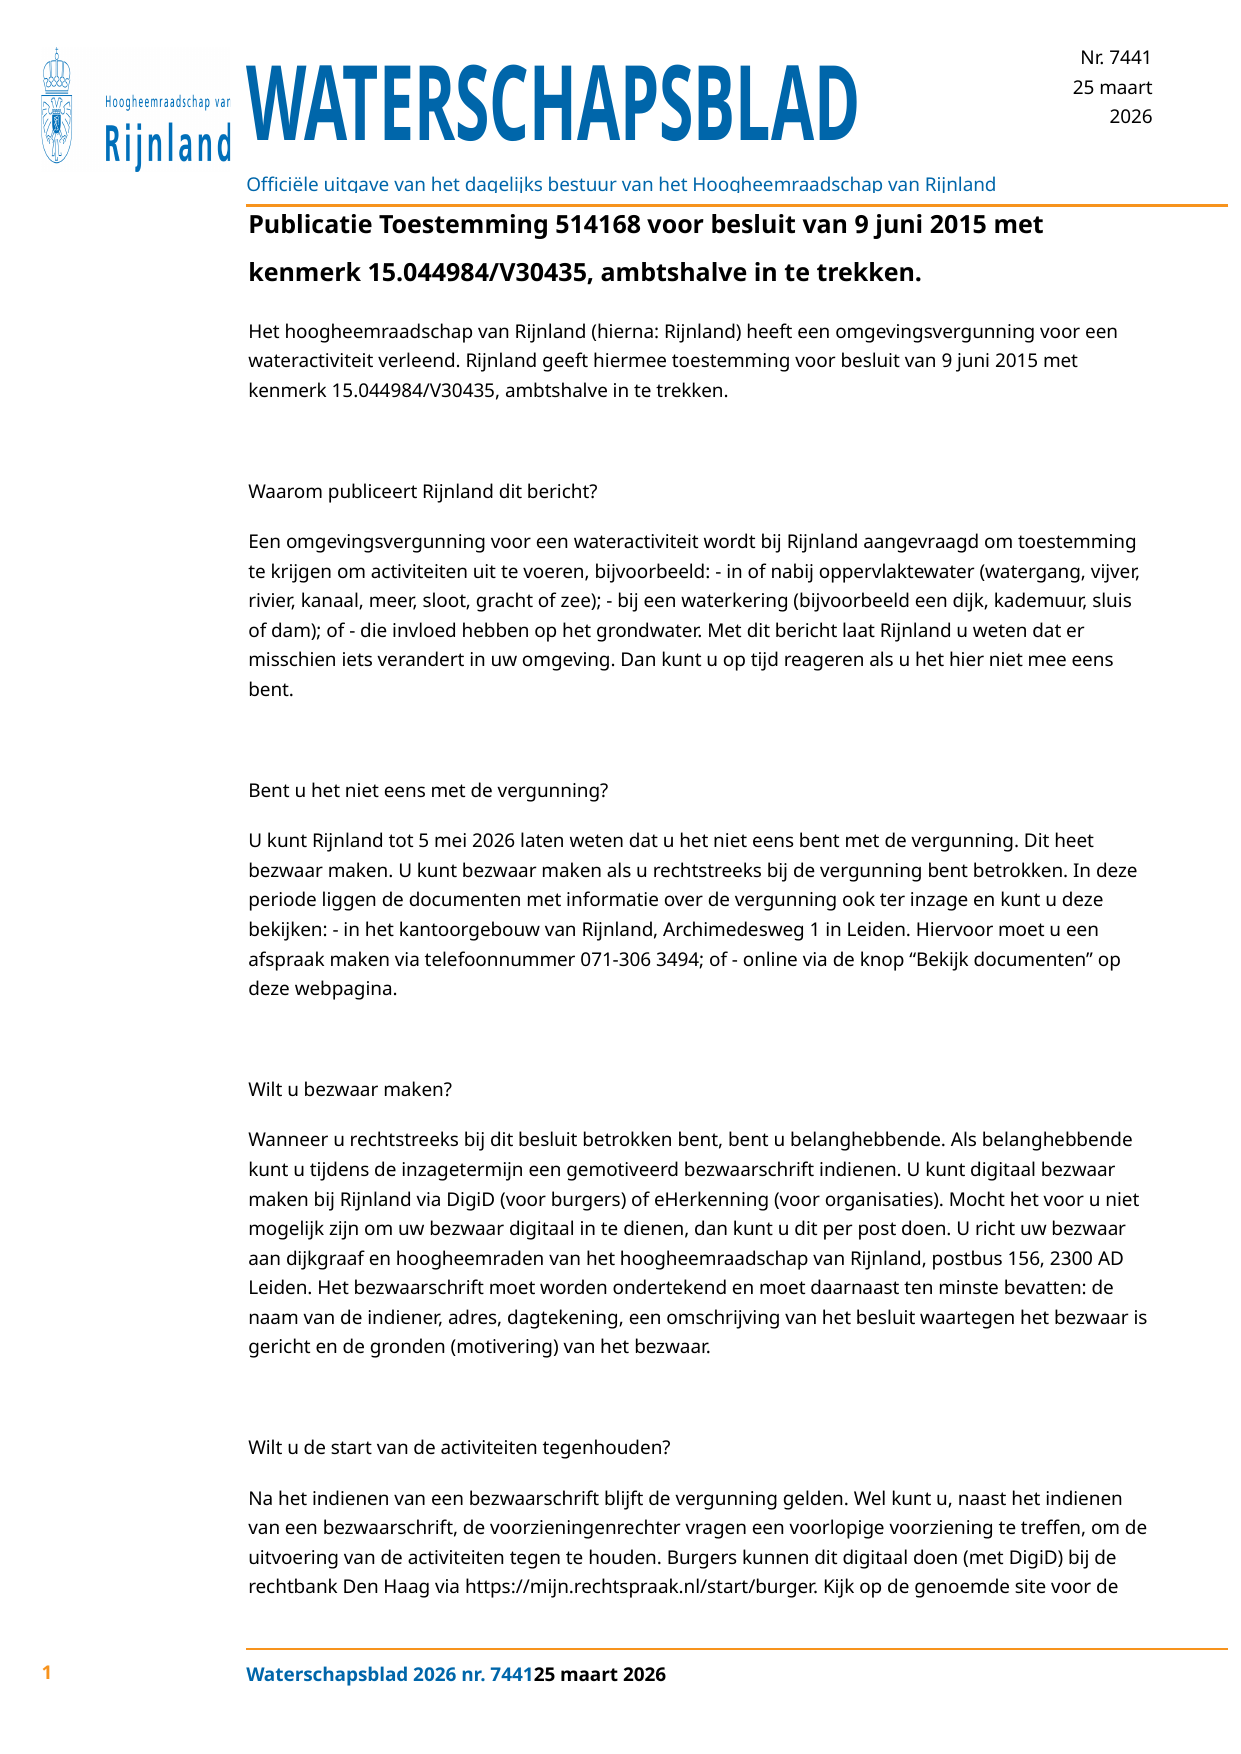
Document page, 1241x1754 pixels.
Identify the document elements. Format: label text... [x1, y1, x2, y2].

text Een omgevingsvergunning voor een wateractiviteit wordt bij Rijnland aangevraagd om toestemming te krijgen om activiteiten uit te voeren, bijvoorbeeld: - in of nabij oppervlaktewater (watergang, vijver, rivier, kanaal, meer, sloot, gracht of zee); - bij een waterkering (bijvoorbeeld een dijk, kademuur, sluis of dam); of - die invloed hebben op het grondwater. Met dit bericht laat Rijnland u weten dat er misschien iets verandert in uw omgeving. Dan kunt u op tijd reageren als u het hier niet mee eens bent. [248, 528, 1152, 702]
picture [41, 47, 231, 172]
text Waarom publiceert Rijnland dit bericht? [248, 478, 1152, 504]
text U kunt Rijnland tot 5 mei 2026 laten weten dat u het niet eens bent met de vergunning. Dit heet bezwaar maken. U kunt bezwaar maken als u rechtstreeks bij de vergunning bent betrokken. In deze periode liggen de documenten met informatie over de vergunning ook ter inzage en kunt u deze bekijken: - in het kantoorgebouw van Rijnland, Archimedesweg 1 in Leiden. Hiervoor moet u een afspraak maken via telefoonnummer 071-306 3494; of - online via de knop “Bekijk documenten” op deze webpagina. [248, 827, 1152, 1001]
text Het hoogheemraadschap van Rijnland (hierna: Rijnland) heeft een omgevingsvergunning voor een wateractiviteit verleend. Rijnland geeft hiermee toestemming voor besluit van 9 juni 2015 met kenmerk 15.044984/V30435, ambtshalve in te trekken. [248, 318, 1152, 403]
text Wilt u bezwaar maken? [248, 1076, 1152, 1102]
text Na het indienen van een bezwaarschrift blijft de vergunning gelden. Wel kunt u, naast het indienen van een bezwaarschrift, de voorzieningenrechter vragen een voorlopige voorziening te treffen, om de uitvoering van de activiteiten tegen te houden. Burgers kunnen dit digitaal doen (met DigiD) bij de rechtbank Den Haag via https://mijn.rechtspraak.nl/start/burger. Kijk op de genoemde site voor de [248, 1485, 1152, 1599]
text Publicatie Toestemming 514168 voor besluit van 9 juni 2015 met kenmerk 15.044984/V30435, ambtshalve in te trekken. [248, 207, 1152, 288]
text Wilt u de start van de activiteiten tegenhouden? [248, 1434, 1152, 1460]
text Wanneer u rechtstreeks bij dit besluit betrokken bent, bent u belanghebbende. Als belanghebbende kunt u tijdens de inzagetermijn een gemotiveerd bezwaarschrift indienen. U kunt digitaal bezwaar maken bij Rijnland via DigiD (voor burgers) of eHerkenning (voor organisaties). Mocht het voor u niet mogelijk zijn om uw bezwaar digitaal in te dienen, dan kunt u dit per post doen. U richt uw bezwaar aan dijkgraaf en hoogheemraden van het hoogheemraadschap van Rijnland, postbus 156, 2300 AD Leiden. Het bezwaarschrift moet worden ondertekend en moet daarnaast ten minste bevatten: de naam van de indiener, adres, dagtekening, een omschrijving van het besluit waartegen het bezwaar is gericht en de gronden (motivering) van het bezwaar. [248, 1127, 1152, 1359]
text Bent u het niet eens met de vergunning? [248, 777, 1152, 803]
